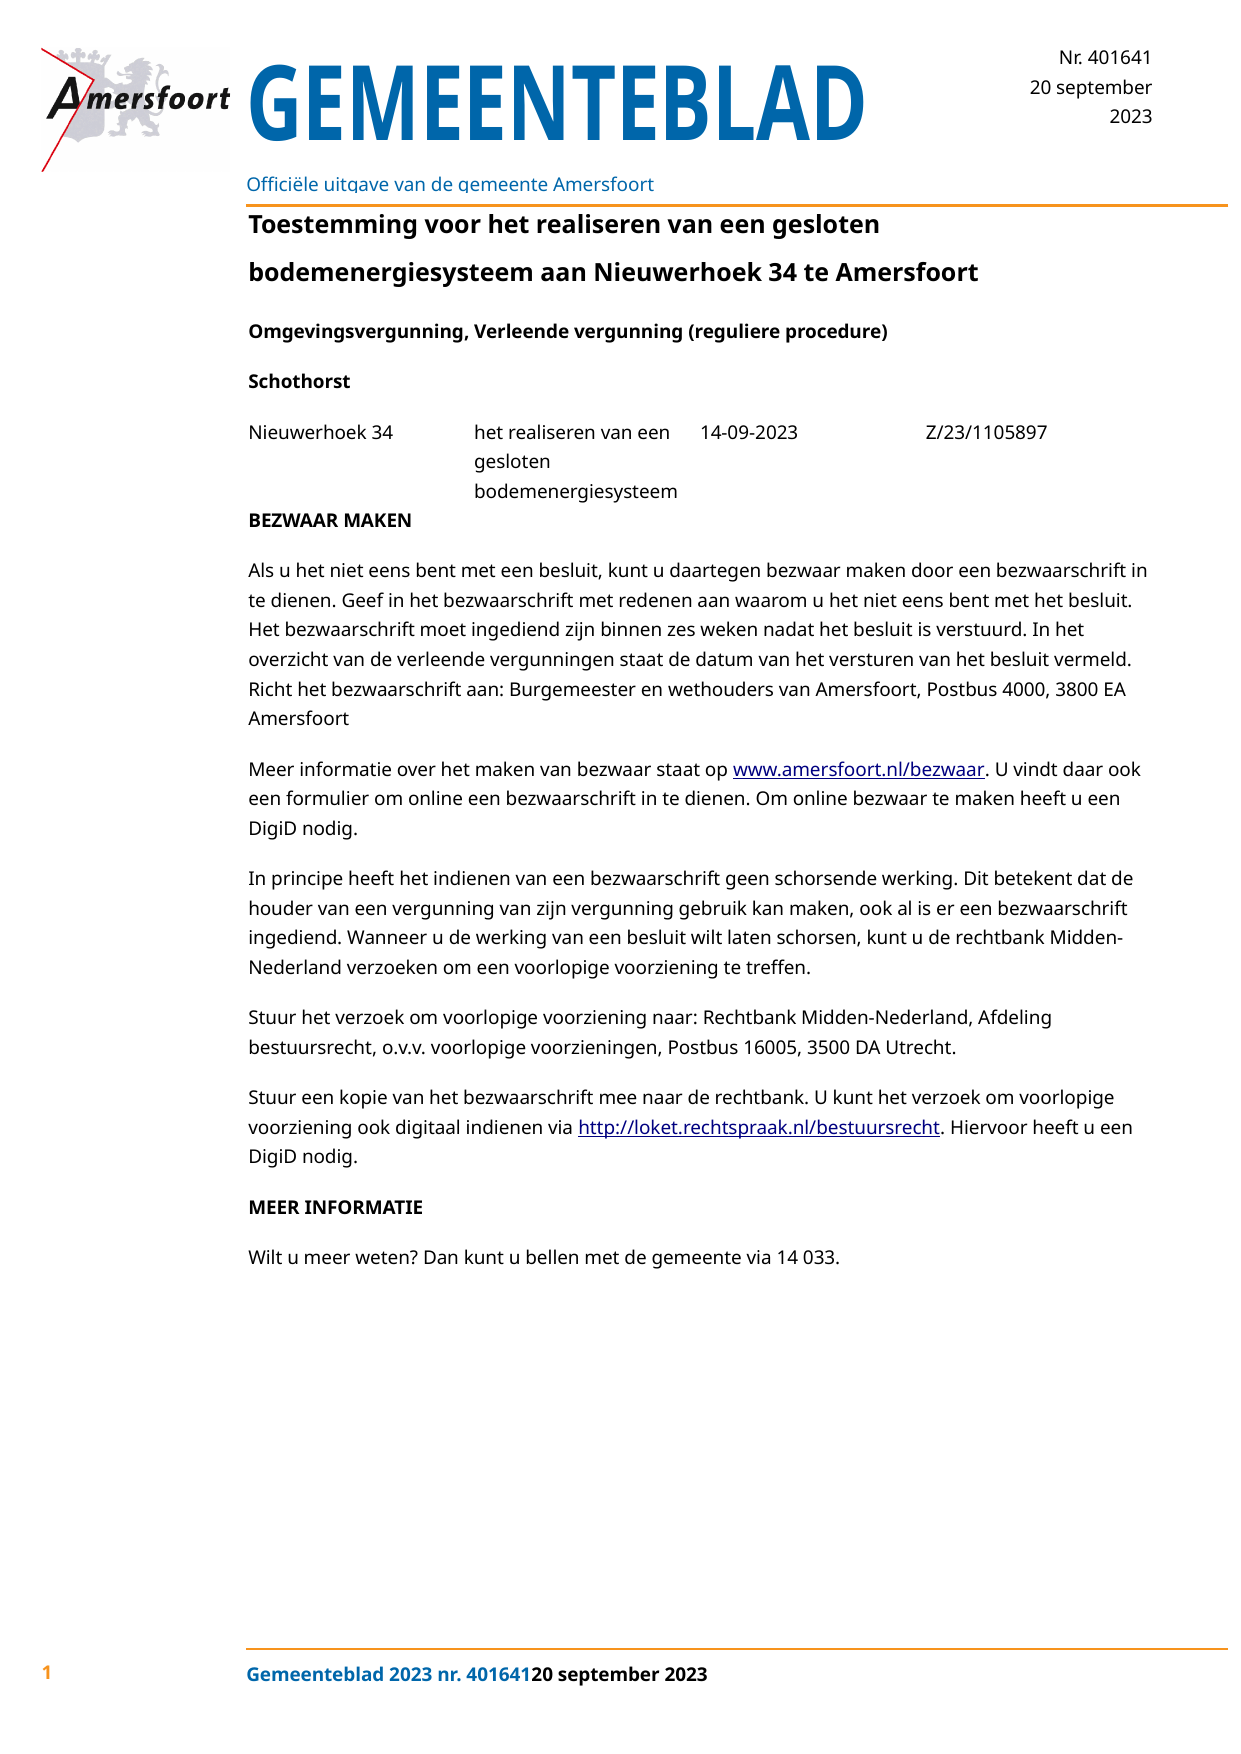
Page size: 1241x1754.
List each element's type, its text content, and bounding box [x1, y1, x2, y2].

text Wilt u meer weten? Dan kunt u bellen met de gemeente via 14 033. [248, 1244, 1152, 1270]
text Meer informatie over het maken van bezwaar staat op www.amersfoort.nl/bezwaar. U vindt daar ook een formulier om online een bezwaarschrift in te dienen. Om online bezwaar te maken heeft u een DigiD nodig. [248, 756, 1152, 841]
text Stuur een kopie van het bezwaarschrift mee naar de rechtbank. U kunt het verzoek om voorlopige voorziening ook digitaal indienen via http://loket.rechtspraak.nl/bestuursrecht. Hiervoor heeft u een DigiD nodig. [248, 1084, 1152, 1169]
table_header het realiseren van een gesloten bodemenergiesysteem [474, 419, 700, 504]
text Als u het niet eens bent met een besluit, kunt u daartegen bezwaar maken door een bezwaarschrift in te dienen. Geef in het bezwaarschrift met redenen aan waarom u het niet eens bent met het besluit. Het bezwaarschrift moet ingediend zijn binnen zes weken nadat het besluit is verstuurd. In het overzicht van de verleende vergunningen staat de datum van het versturen van het besluit vermeld. Richt het bezwaarschrift aan: Burgemeester en wethouders van Amersfoort, Postbus 4000, 3800 EA Amersfoort [248, 557, 1152, 731]
text In principe heeft het indienen van een bezwaarschrift geen schorsende werking. Dit betekent dat de houder van een vergunning van zijn vergunning gebruik kan maken, ook al is er een bezwaarschrift ingediend. Wanneer u de werking van een besluit wilt laten schorsen, kunt u de rechtbank Midden-Nederland verzoeken om een voorlopige voorziening te treffen. [248, 865, 1152, 980]
text Stuur het verzoek om voorlopige voorziening naar: Rechtbank Midden-Nederland, Afdeling bestuursrecht, o.v.v. voorlopige voorzieningen, Postbus 16005, 3500 DA Utrecht. [248, 1004, 1152, 1060]
text Schothorst [248, 368, 1152, 394]
picture [41, 47, 231, 172]
table_header Nieuwerhoek 34 [248, 419, 474, 504]
table_header 14-09-2023 [700, 419, 926, 504]
text MEER INFORMATIE [248, 1194, 1152, 1220]
text BEZWAAR MAKEN [248, 507, 1152, 533]
table_header Z/23/1105897 [926, 419, 1152, 504]
text Omgevingsvergunning, Verleende vergunning (reguliere procedure) [248, 318, 1152, 344]
text Toestemming voor het realiseren van een gesloten bodemenergiesysteem aan Nieuwerhoek 34 te Amersfoort [248, 207, 1152, 288]
